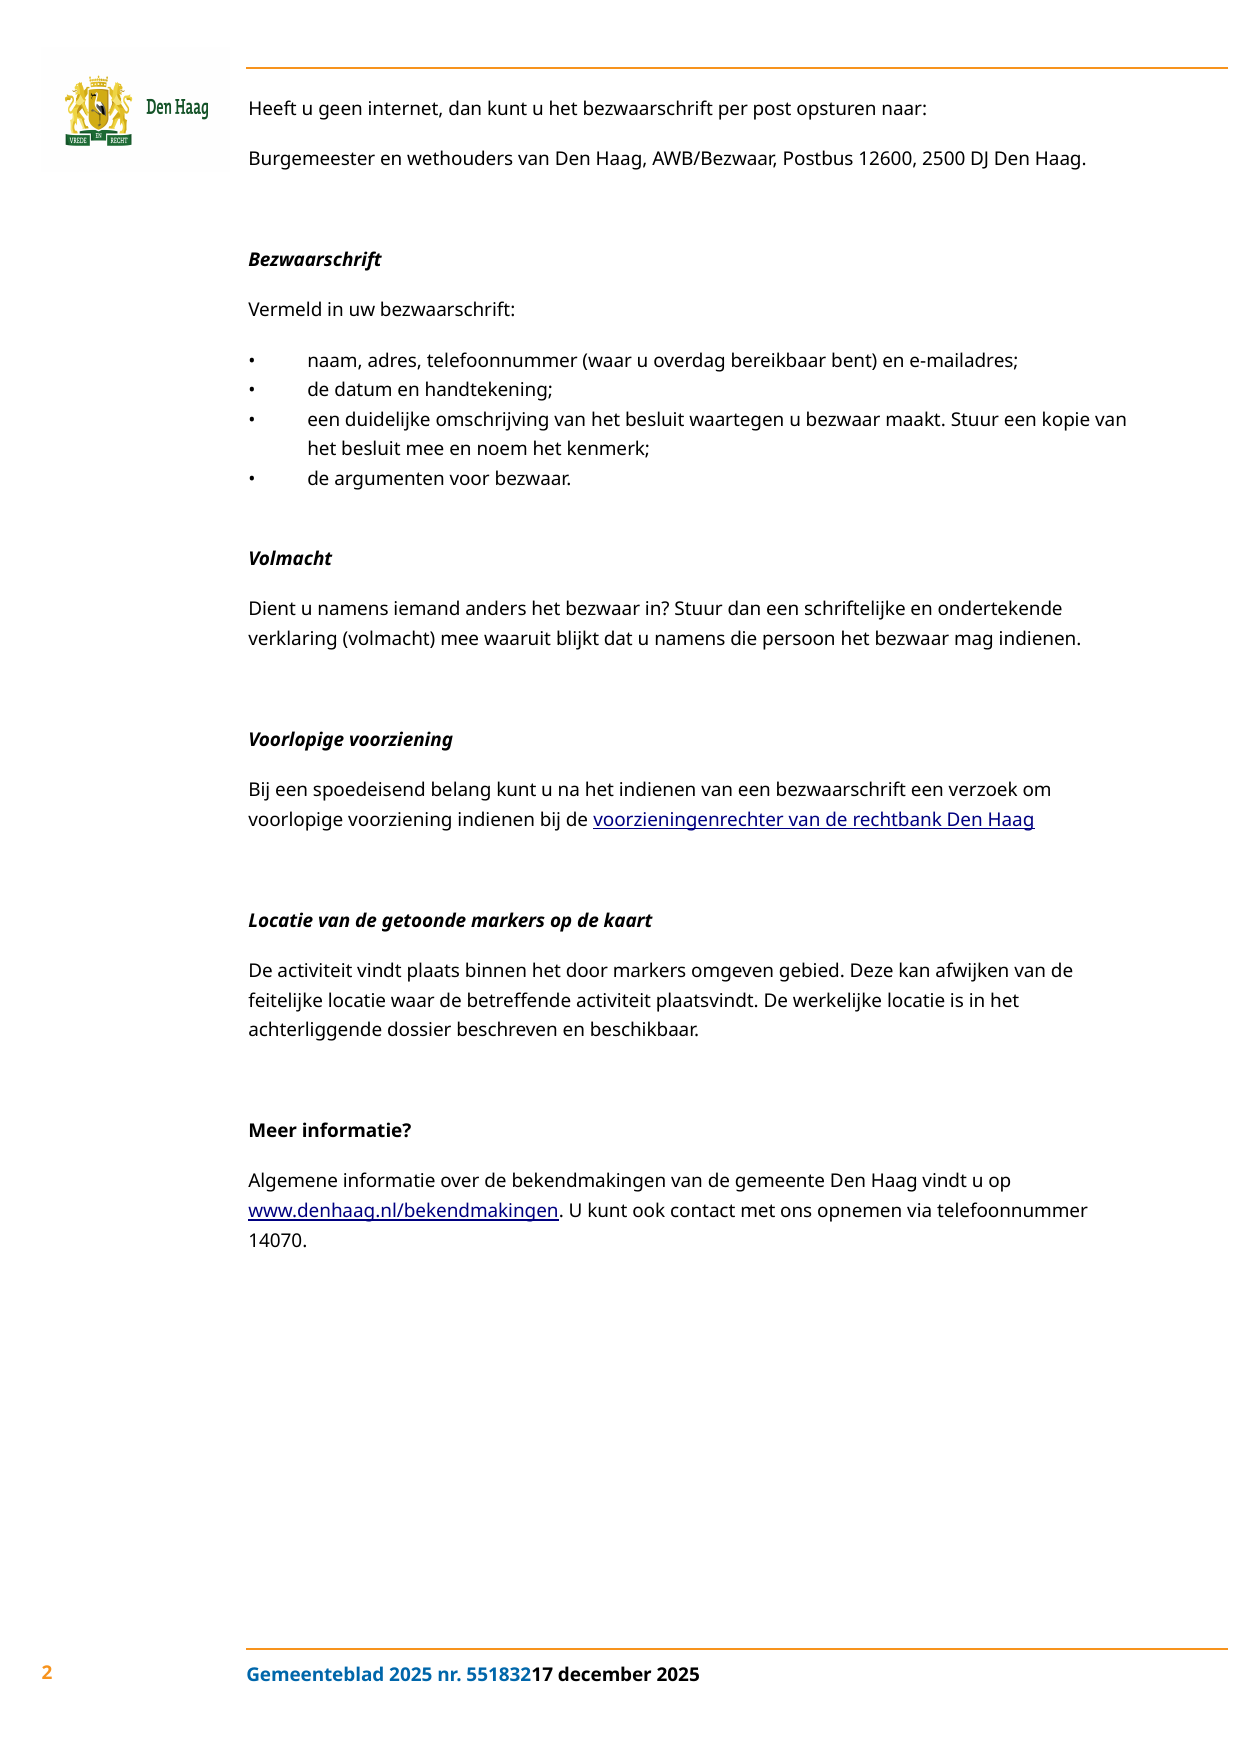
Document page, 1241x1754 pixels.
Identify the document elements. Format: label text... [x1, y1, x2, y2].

list een duidelijke omschrijving van het besluit waartegen u bezwaar maakt. Stuur een kopie van het besluit mee en noem het kenmerk; [248, 406, 1152, 461]
text De activiteit vindt plaats binnen het door markers omgeven gebied. Deze kan afwijken van de feitelijke locatie waar de betreffende activiteit plaatsvindt. De werkelijke locatie is in het achterliggende dossier beschreven en beschikbaar. [248, 957, 1152, 1042]
text Bij een spoedeisend belang kunt u na het indienen van een bezwaarschrift een verzoek om voorlopige voorziening indienen bij de voorzieningenrechter van de rechtbank Den Haag [248, 776, 1152, 832]
list naam, adres, telefoonnummer (waar u overdag bereikbaar bent) en e-mailadres; [248, 347, 1152, 373]
list de argumenten voor bezwaar. [248, 465, 1152, 491]
text Algemene informatie over de bekendmakingen van de gemeente Den Haag vindt u op www.denhaag.nl/bekendmakingen. U kunt ook contact met ons opnemen via telefoonnummer 14070. [248, 1168, 1152, 1253]
text Heeft u geen internet, dan kunt u het bezwaarschrift per post opsturen naar: [248, 95, 1152, 121]
text Volmacht [248, 545, 1152, 571]
text Vermeld in uw bezwaarschrift: [248, 296, 1152, 322]
text Locatie van de getoonde markers op de kaart [248, 907, 1152, 933]
text Burgemeester en wethouders van Den Haag, AWB/Bezwaar, Postbus 12600, 2500 DJ Den Haag. [248, 145, 1152, 171]
text Bezwaarschrift [248, 246, 1152, 272]
picture [41, 47, 231, 172]
text Voorlopige voorziening [248, 726, 1152, 752]
text Dient u namens iemand anders het bezwaar in? Stuur dan een schriftelijke en ondertekende verklaring (volmacht) mee waaruit blijkt dat u namens die persoon het bezwaar mag indienen. [248, 596, 1152, 651]
list de datum en handtekening; [248, 376, 1152, 402]
text Meer informatie? [248, 1117, 1152, 1143]
